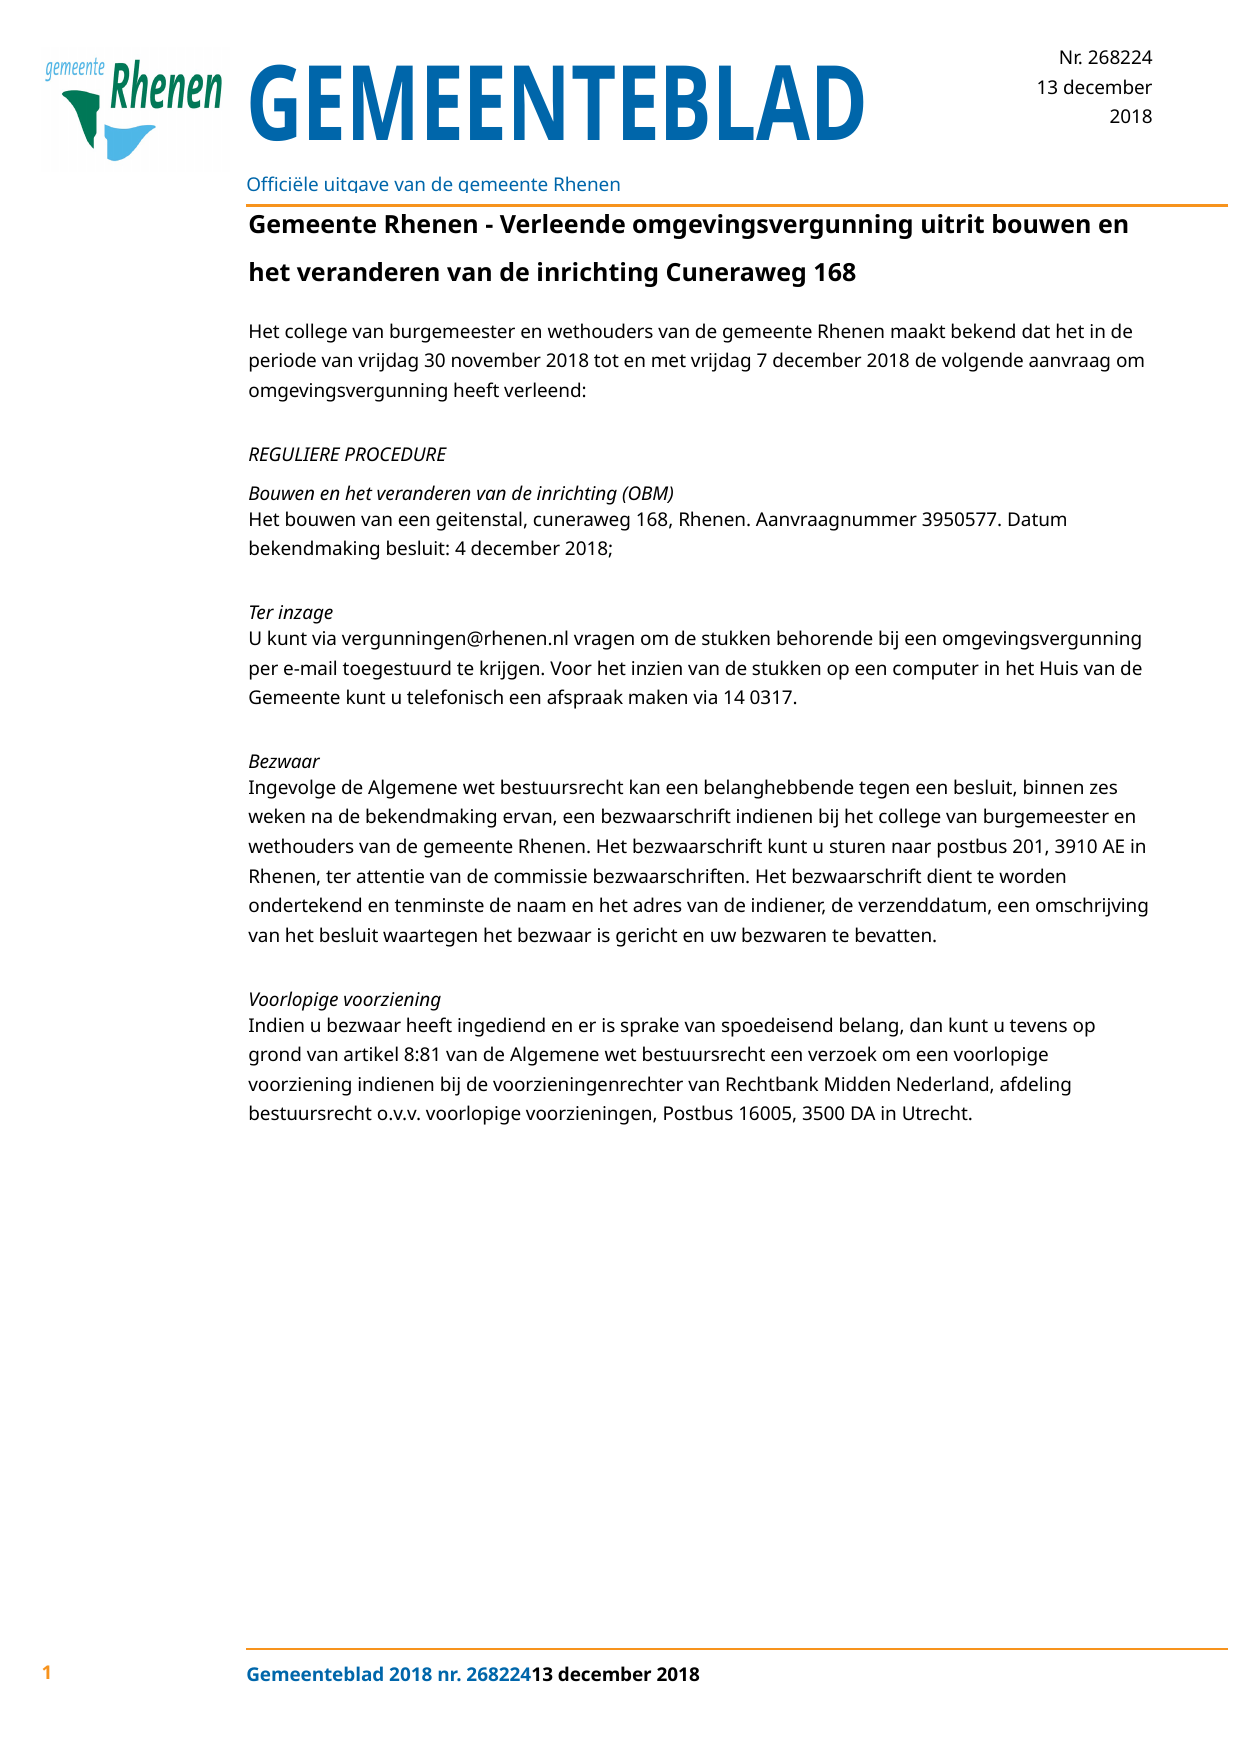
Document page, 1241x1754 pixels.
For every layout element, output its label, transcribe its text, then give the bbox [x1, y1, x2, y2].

text Het bouwen van een geitenstal, cuneraweg 168, Rhenen. Aanvraagnummer 3950577. Datum bekendmaking besluit: 4 december 2018; [248, 506, 1152, 561]
text REGULIERE PROCEDURE [248, 441, 1152, 467]
text Indien u bezwaar heeft ingediend en er is sprake van spoedeisend belang, dan kunt u tevens op grond van artikel 8:81 van de Algemene wet bestuursrecht een verzoek om een voorlopige voorziening indienen bij de voorzieningenrechter van Rechtbank Midden Nederland, afdeling bestuursrecht o.v.v. voorlopige voorzieningen, Postbus 16005, 3500 DA in Utrecht. [248, 1012, 1152, 1126]
text Bezwaar [248, 748, 1152, 774]
picture [41, 47, 231, 172]
text Ingevolge de Algemene wet bestuursrecht kan een belanghebbende tegen een besluit, binnen zes weken na de bekendmaking ervan, een bezwaarschrift indienen bij het college van burgemeester en wethouders van de gemeente Rhenen. Het bezwaarschrift kunt u sturen naar postbus 201, 3910 AE in Rhenen, ter attentie van de commissie bezwaarschriften. Het bezwaarschrift dient te worden ondertekend en tenminste de naam en het adres van de indiener, de verzenddatum, een omschrijving van het besluit waartegen het bezwaar is gericht en uw bezwaren te bevatten. [248, 774, 1152, 948]
text Gemeente Rhenen - Verleende omgevingsvergunning uitrit bouwen en het veranderen van de inrichting Cuneraweg 168 [248, 207, 1152, 288]
text Voorlopige voorziening [248, 986, 1152, 1012]
text Het college van burgemeester en wethouders van de gemeente Rhenen maakt bekend dat het in de periode van vrijdag 30 november 2018 tot en met vrijdag 7 december 2018 de volgende aanvraag om omgevingsvergunning heeft verleend: [248, 318, 1152, 403]
text Ter inzage [248, 599, 1152, 625]
text U kunt via vergunningen@rhenen.nl vragen om de stukken behorende bij een omgevingsvergunning per e-mail toegestuurd te krijgen. Voor het inzien van de stukken op een computer in het Huis van de Gemeente kunt u telefonisch een afspraak maken via 14 0317. [248, 625, 1152, 710]
text Bouwen en het veranderen van de inrichting (OBM) [248, 480, 1152, 506]
